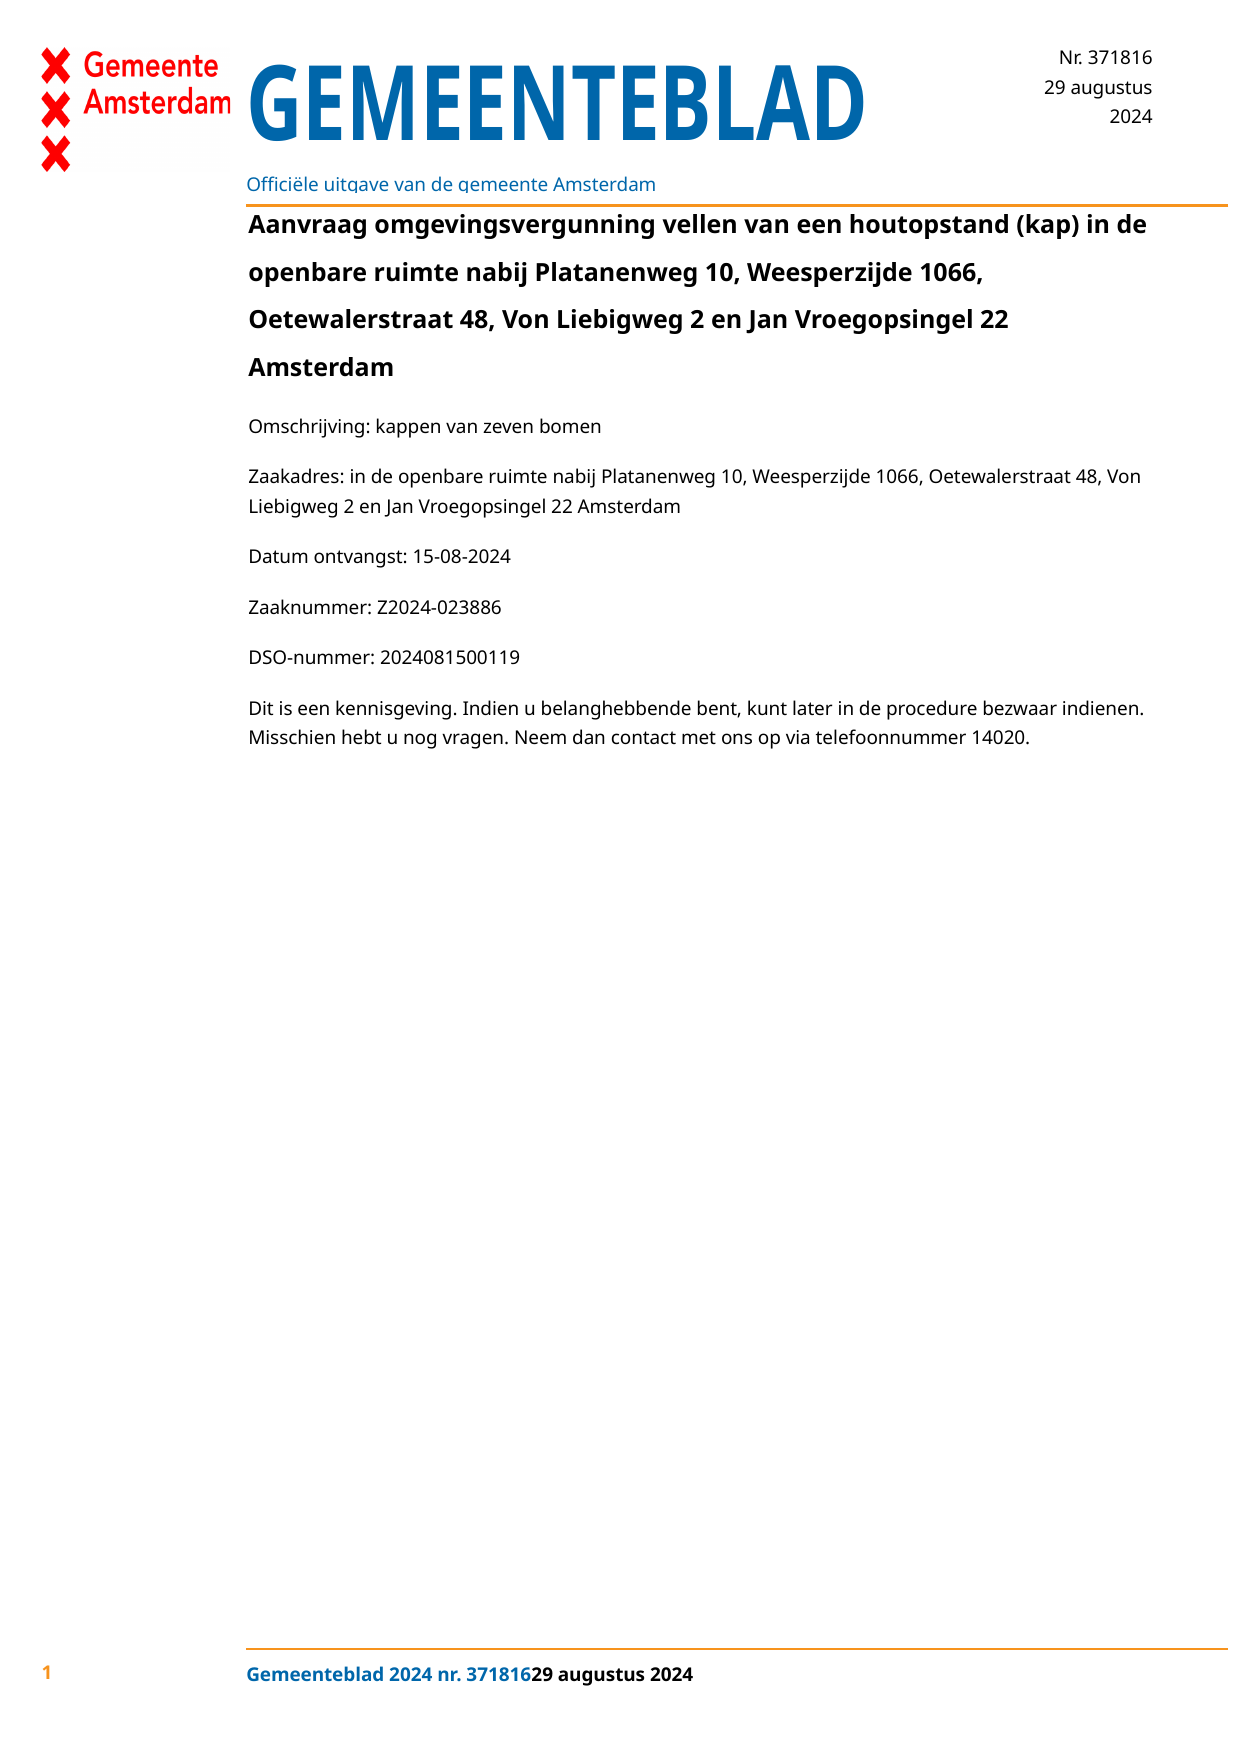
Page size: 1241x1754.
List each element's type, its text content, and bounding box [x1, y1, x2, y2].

text DSO-nummer: 2024081500119 [248, 644, 1152, 670]
text Omschrijving: kappen van zeven bomen [248, 413, 1152, 439]
text Aanvraag omgevingsvergunning vellen van een houtopstand (kap) in de openbare ruimte nabij Platanenweg 10, Weesperzijde 1066, Oetewalerstraat 48, Von Liebigweg 2 en Jan Vroegopsingel 22 Amsterdam [248, 207, 1152, 384]
text Zaaknummer: Z2024-023886 [248, 594, 1152, 620]
text Dit is een kennisgeving. Indien u belanghebbende bent, kunt later in de procedure bezwaar indienen. Misschien hebt u nog vragen. Neem dan contact met ons op via telefoonnummer 14020. [248, 695, 1152, 750]
text Zaakadres: in de openbare ruimte nabij Platanenweg 10, Weesperzijde 1066, Oetewalerstraat 48, Von Liebigweg 2 en Jan Vroegopsingel 22 Amsterdam [248, 463, 1152, 519]
text Datum ontvangst: 15-08-2024 [248, 543, 1152, 569]
picture [41, 47, 231, 172]
